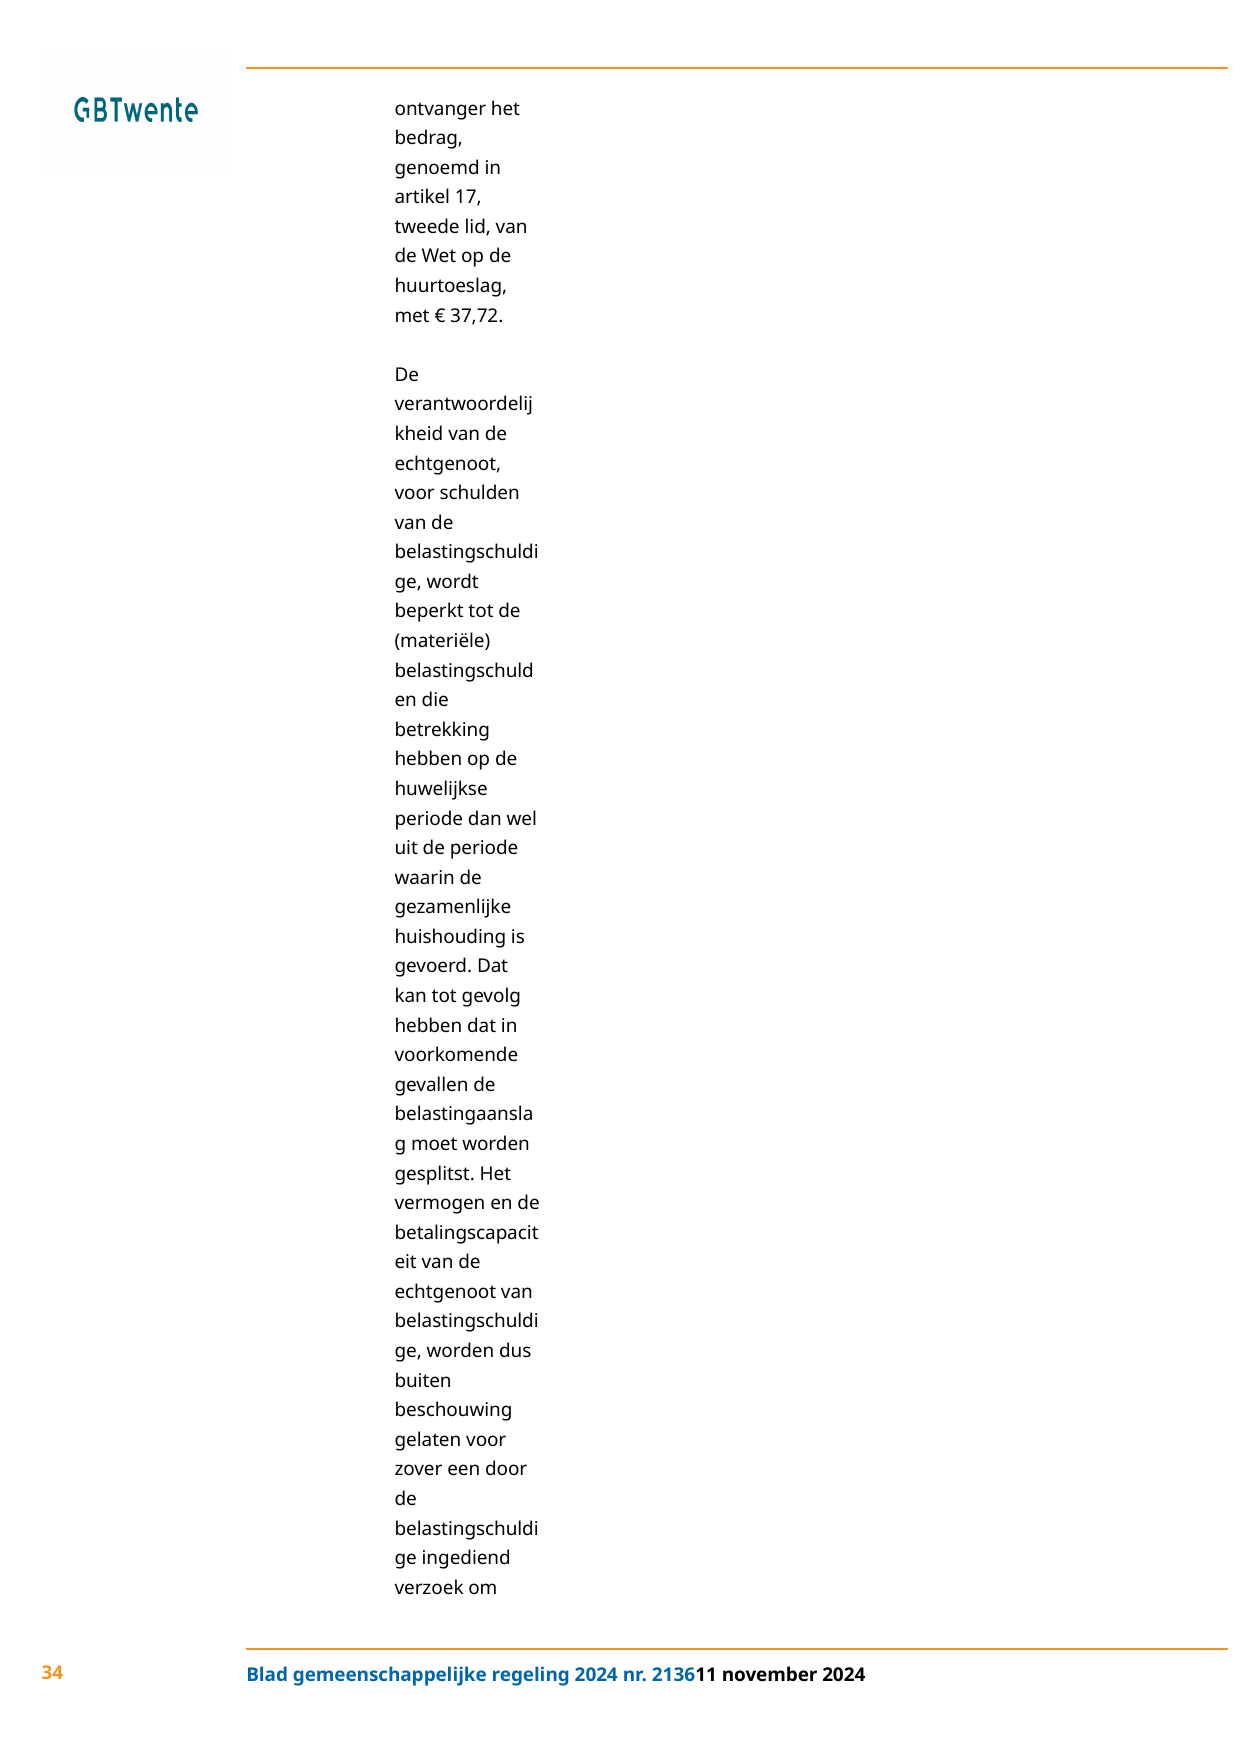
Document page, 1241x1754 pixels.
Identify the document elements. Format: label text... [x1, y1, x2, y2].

table_cell [541, 95, 687, 1600]
table_cell [1005, 95, 1152, 1600]
table_cell [687, 95, 1005, 1600]
picture [41, 47, 231, 172]
table_cell ontvanger het bedrag, genoemd in artikel 17, tweede lid, van de Wet op de huurtoeslag, met € 37,72. De verantwoordelijkheid van de echtgenoot, voor schulden van de belastingschuldige, wordt beperkt tot de (materiële) belastingschulden die betrekking hebben op de huwelijkse periode dan wel uit de periode waarin de gezamenlijke huishouding is gevoerd. Dat kan tot gevolg hebben dat in voorkomende gevallen de belastingaanslag moet worden gesplitst. Het vermogen en de betalingscapaciteit van de echtgenoot van belastingschuldige, worden dus buiten beschouwing gelaten voor zover een door de belastingschuldige ingediend verzoek om [394, 95, 541, 1600]
table_cell [248, 95, 394, 1600]
